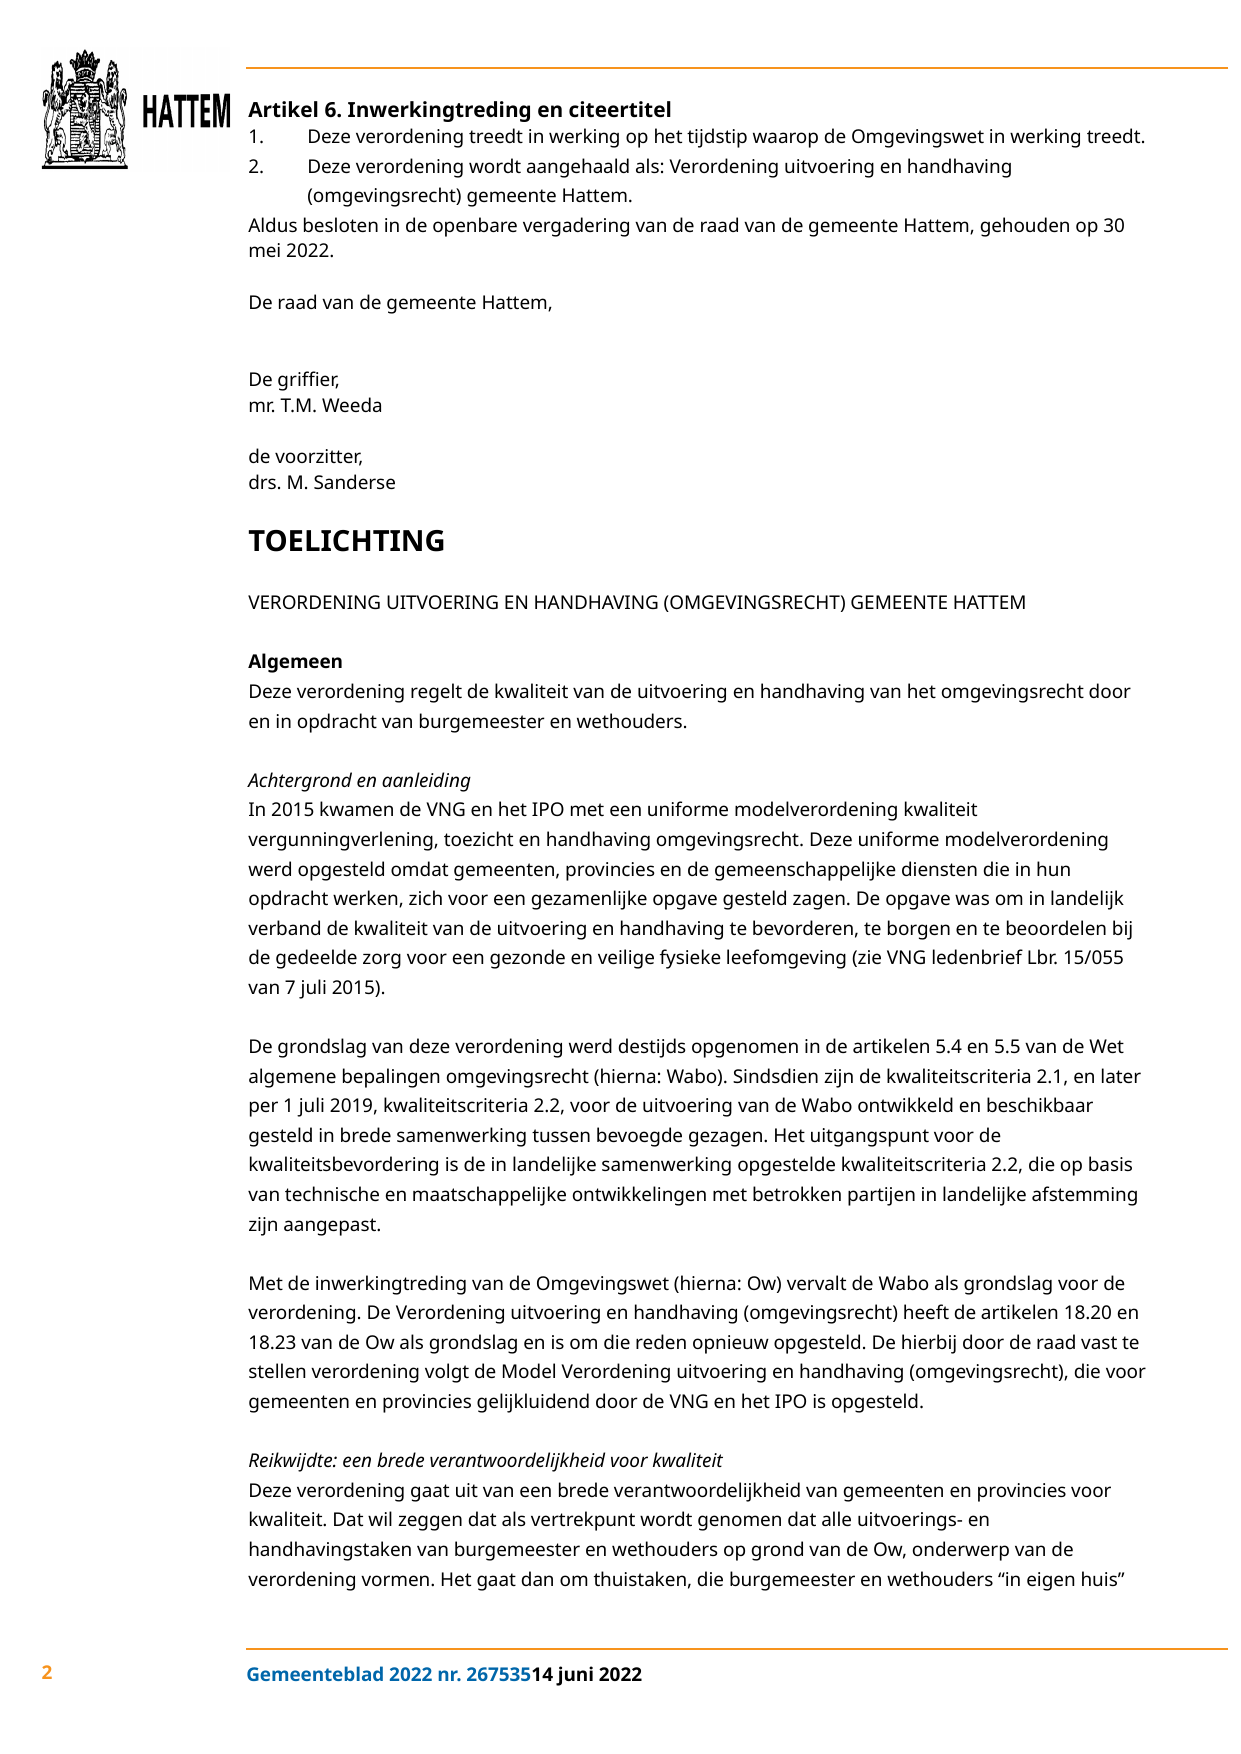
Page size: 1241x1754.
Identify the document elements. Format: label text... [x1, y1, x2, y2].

text TOELICHTING [248, 521, 1152, 560]
text mr. T.M. Weeda [248, 392, 1152, 418]
text Artikel 6. Inwerkingtreding en citeertitel [248, 95, 1152, 123]
text De raad van de gemeente Hattem, [248, 289, 1152, 315]
text In 2015 kwamen de VNG en het IPO met een uniforme modelverordening kwaliteit vergunningverlening, toezicht en handhaving omgevingsrecht. Deze uniforme modelverordening werd opgesteld omdat gemeenten, provincies en de gemeenschappelijke diensten die in hun opdracht werken, zich voor een gezamenlijke opgave gesteld zagen. De opgave was om in landelijk verband de kwaliteit van de uitvoering en handhaving te bevorderen, te borgen en te beoordelen bij de gedeelde zorg voor een gezonde en veilige fysieke leefomgeving (zie VNG ledenbrief Lbr. 15/055 van 7 juli 2015). [248, 797, 1152, 1000]
text Aldus besloten in de openbare vergadering van de raad van de gemeente Hattem, gehouden op 30 mei 2022. [248, 212, 1152, 263]
text Deze verordening regelt de kwaliteit van de uitvoering en handhaving van het omgevingsrecht door en in opdracht van burgemeester en wethouders. [248, 678, 1152, 734]
text Achtergrond en aanleiding [248, 767, 1152, 793]
text De grondslag van deze verordening werd destijds opgenomen in de artikelen 5.4 en 5.5 van de Wet algemene bepalingen omgevingsrecht (hierna: Wabo). Sindsdien zijn de kwaliteitscriteria 2.1, en later per 1 juli 2019, kwaliteitscriteria 2.2, voor de uitvoering van de Wabo ontwikkeld en beschikbaar gesteld in brede samenwerking tussen bevoegde gezagen. Het uitgangspunt voor de kwaliteitsbevordering is de in landelijke samenwerking opgestelde kwaliteitscriteria 2.2, die op basis van technische en maatschappelijke ontwikkelingen met betrokken partijen in landelijke afstemming zijn aangepast. [248, 1033, 1152, 1237]
text Deze verordening gaat uit van een brede verantwoordelijkheid van gemeenten en provincies voor kwaliteit. Dat wil zeggen dat als vertrekpunt wordt genomen dat alle uitvoerings- en handhavingstaken van burgemeester en wethouders op grond van de Ow, onderwerp van de verordening vormen. Het gaat dan om thuistaken, die burgemeester en wethouders “in eigen huis” [248, 1477, 1152, 1592]
text de voorzitter, [248, 443, 1152, 469]
list Deze verordening treedt in werking op het tijdstip waarop de Omgevingswet in werking treedt. [248, 123, 1152, 149]
text Reikwijdte: een brede verantwoordelijkheid voor kwaliteit [248, 1447, 1152, 1473]
picture [41, 47, 231, 172]
list Deze verordening wordt aangehaald als: Verordening uitvoering en handhaving (omgevingsrecht) gemeente Hattem. [248, 153, 1152, 208]
text Algemeen [248, 649, 1152, 674]
text De griffier, [248, 366, 1152, 392]
text VERORDENING UITVOERING EN HANDHAVING (OMGEVINGSRECHT) GEMEENTE HATTEM [248, 589, 1152, 615]
text drs. M. Sanderse [248, 469, 1152, 495]
text Met de inwerkingtreding van de Omgevingswet (hierna: Ow) vervalt de Wabo als grondslag voor de verordening. De Verordening uitvoering en handhaving (omgevingsrecht) heeft de artikelen 18.20 en 18.23 van de Ow als grondslag en is om die reden opnieuw opgesteld. De hierbij door de raad vast te stellen verordening volgt de Model Verordening uitvoering en handhaving (omgevingsrecht), die voor gemeenten en provincies gelijkluidend door de VNG en het IPO is opgesteld. [248, 1270, 1152, 1414]
